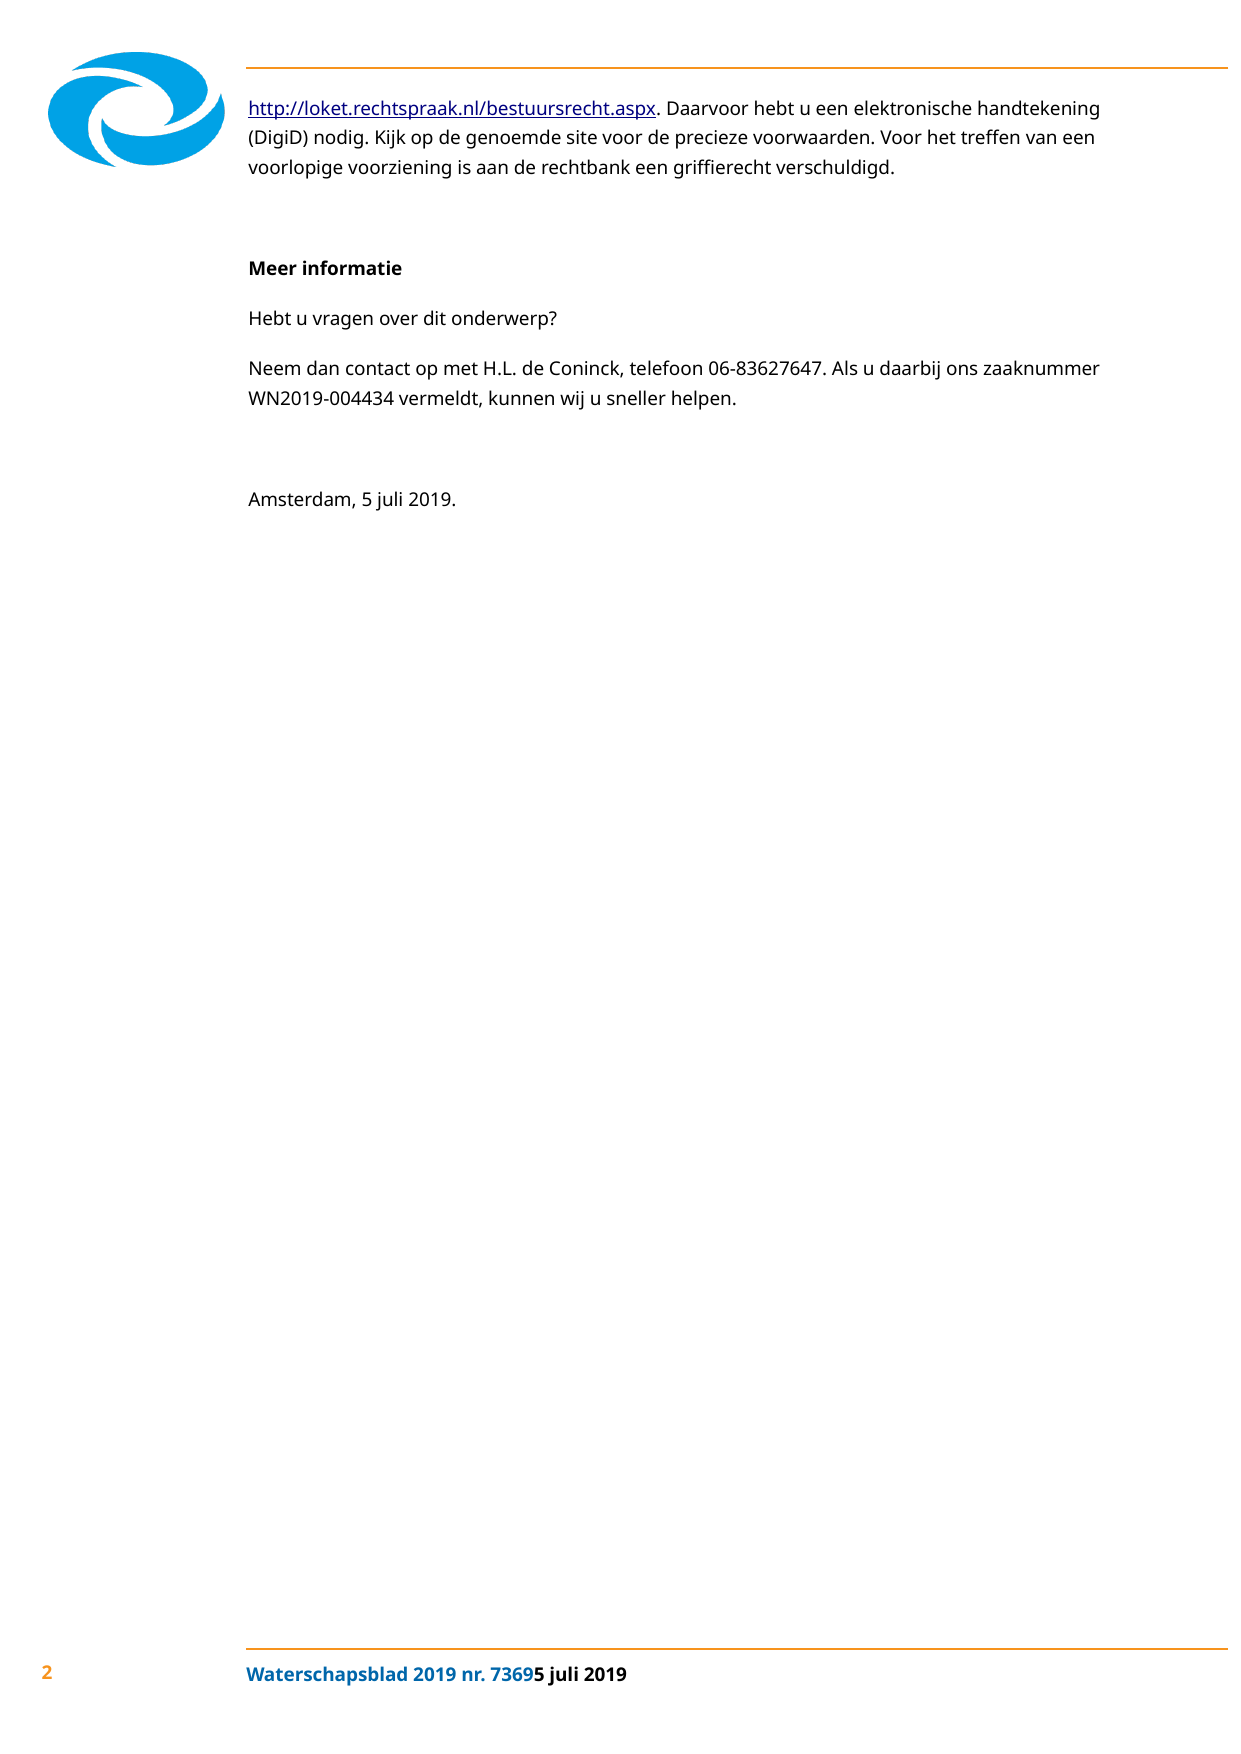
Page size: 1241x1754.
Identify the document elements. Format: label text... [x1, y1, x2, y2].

picture [41, 47, 231, 172]
text http://loket.rechtspraak.nl/bestuursrecht.aspx. Daarvoor hebt u een elektronische handtekening (DigiD) nodig. Kijk op de genoemde site voor de precieze voorwaarden. Voor het treffen van een voorlopige voorziening is aan de rechtbank een griffierecht verschuldigd. [248, 95, 1152, 180]
text Amsterdam, 5 juli 2019. [248, 486, 1152, 512]
text Neem dan contact op met H.L. de Coninck, telefoon 06-83627647. Als u daarbij ons zaaknummer WN2019-004434 vermeldt, kunnen wij u sneller helpen. [248, 356, 1152, 411]
text Hebt u vragen over dit onderwerp? [248, 305, 1152, 331]
text Meer informatie [248, 255, 1152, 281]
